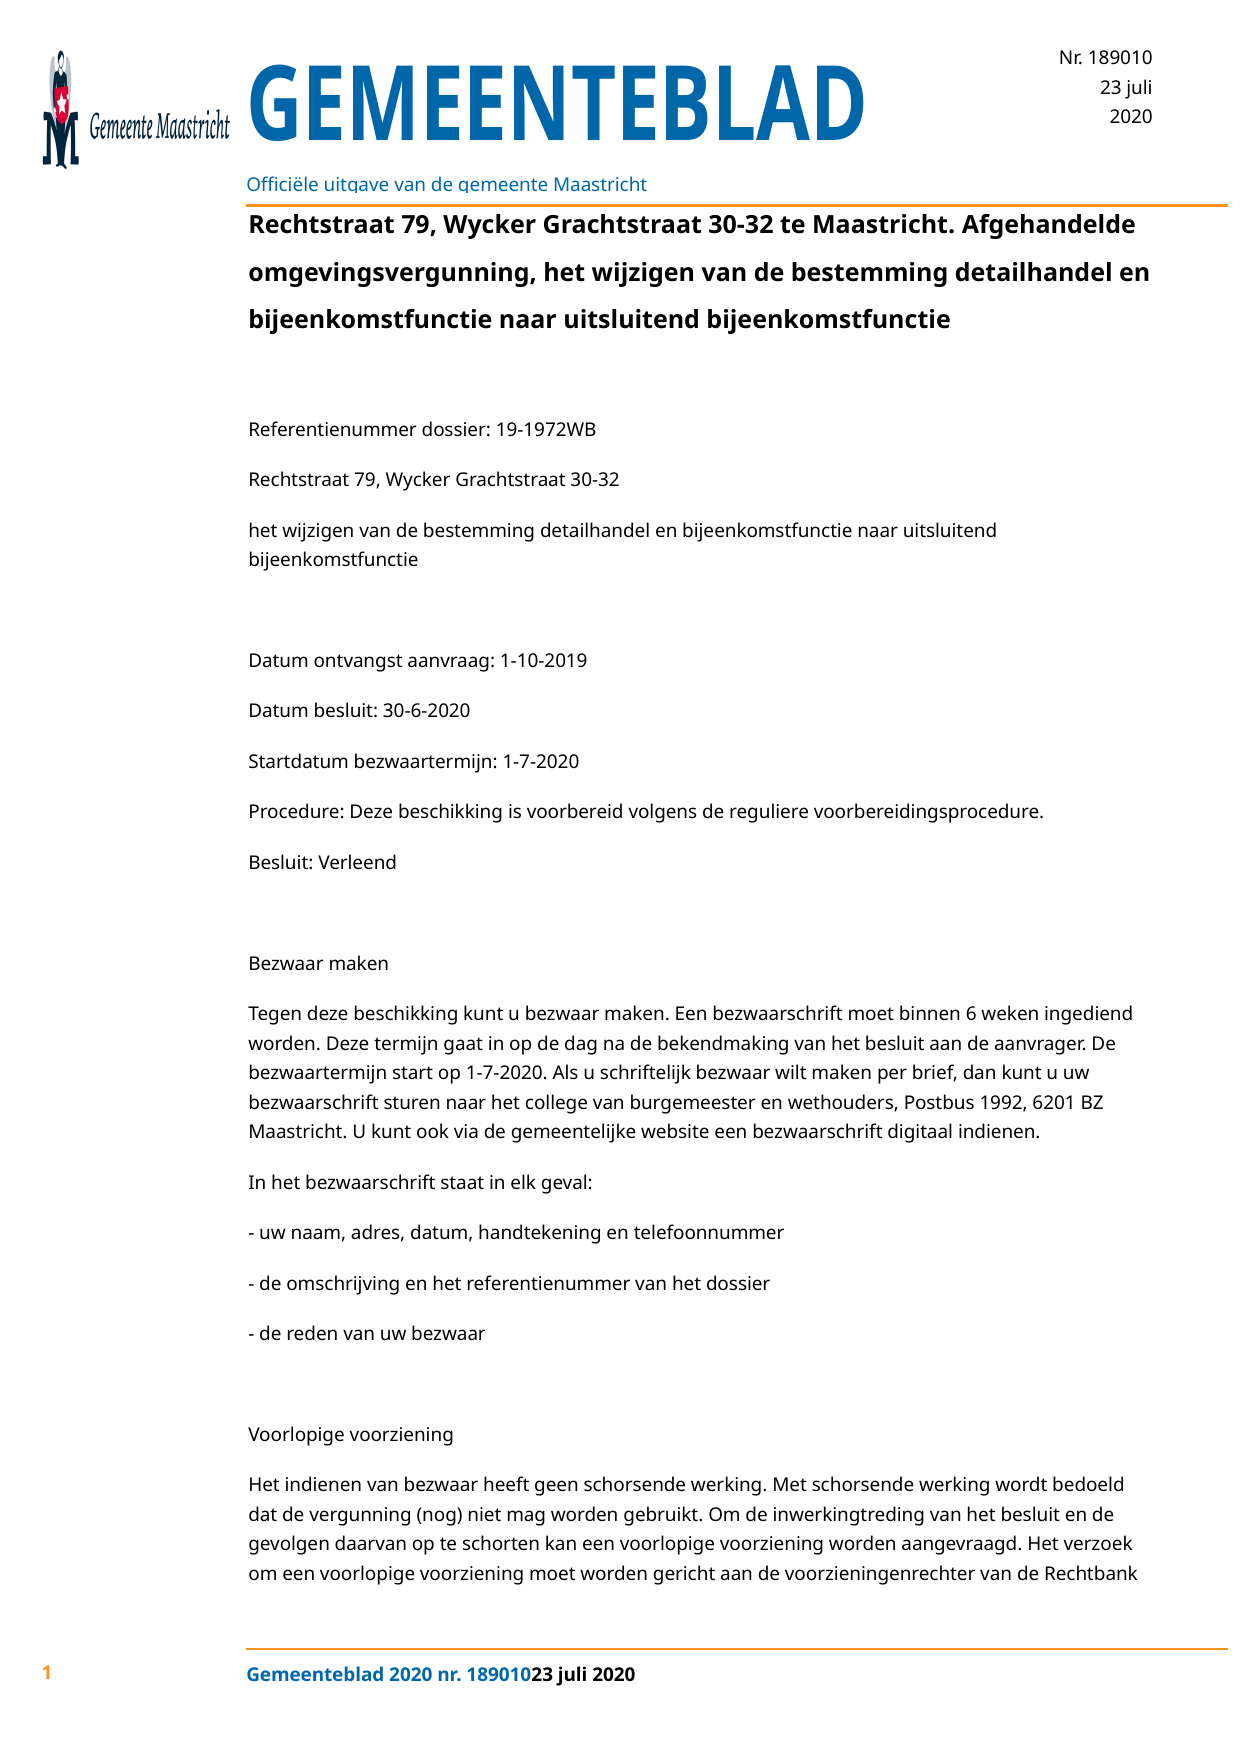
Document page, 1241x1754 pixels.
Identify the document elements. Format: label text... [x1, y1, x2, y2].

text In het bezwaarschrift staat in elk geval: [248, 1169, 1152, 1194]
text Het indienen van bezwaar heeft geen schorsende werking. Met schorsende werking wordt bedoeld dat de vergunning (nog) niet mag worden gebruikt. Om de inwerkingtreding van het besluit en de gevolgen daarvan op te schorten kan een voorlopige voorziening worden aangevraagd. Het verzoek om een voorlopige voorziening moet worden gericht aan de voorzieningenrechter van de Rechtbank [248, 1471, 1152, 1586]
text Referentienummer dossier: 19-1972WB [248, 416, 1152, 442]
text - de reden van uw bezwaar [248, 1320, 1152, 1346]
text - uw naam, adres, datum, handtekening en telefoonnummer [248, 1219, 1152, 1245]
text het wijzigen van de bestemming detailhandel en bijeenkomstfunctie naar uitsluitend bijeenkomstfunctie [248, 517, 1152, 572]
text Tegen deze beschikking kunt u bezwaar maken. Een bezwaarschrift moet binnen 6 weken ingediend worden. Deze termijn gaat in op de dag na de bekendmaking van het besluit aan de aanvrager. De bezwaartermijn start op 1-7-2020. Als u schriftelijk bezwaar wilt maken per brief, dan kunt u uw bezwaarschrift sturen naar het college van burgemeester en wethouders, Postbus 1992, 6201 BZ Maastricht. U kunt ook via de gemeentelijke website een bezwaarschrift digitaal indienen. [248, 1000, 1152, 1144]
text Besluit: Verleend [248, 849, 1152, 874]
text Bezwaar maken [248, 950, 1152, 975]
text - de omschrijving en het referentienummer van het dossier [248, 1270, 1152, 1295]
text Startdatum bezwaartermijn: 1-7-2020 [248, 748, 1152, 774]
text Rechtstraat 79, Wycker Grachtstraat 30-32 te Maastricht. Afgehandelde omgevingsvergunning, het wijzigen van de bestemming detailhandel en bijeenkomstfunctie naar uitsluitend bijeenkomstfunctie [248, 207, 1152, 336]
text Procedure: Deze beschikking is voorbereid volgens de reguliere voorbereidingsprocedure. [248, 798, 1152, 824]
text Rechtstraat 79, Wycker Grachtstraat 30-32 [248, 466, 1152, 492]
picture [41, 47, 231, 172]
text Voorlopige voorziening [248, 1421, 1152, 1447]
text Datum ontvangst aanvraag: 1-10-2019 [248, 647, 1152, 673]
text Datum besluit: 30-6-2020 [248, 698, 1152, 723]
